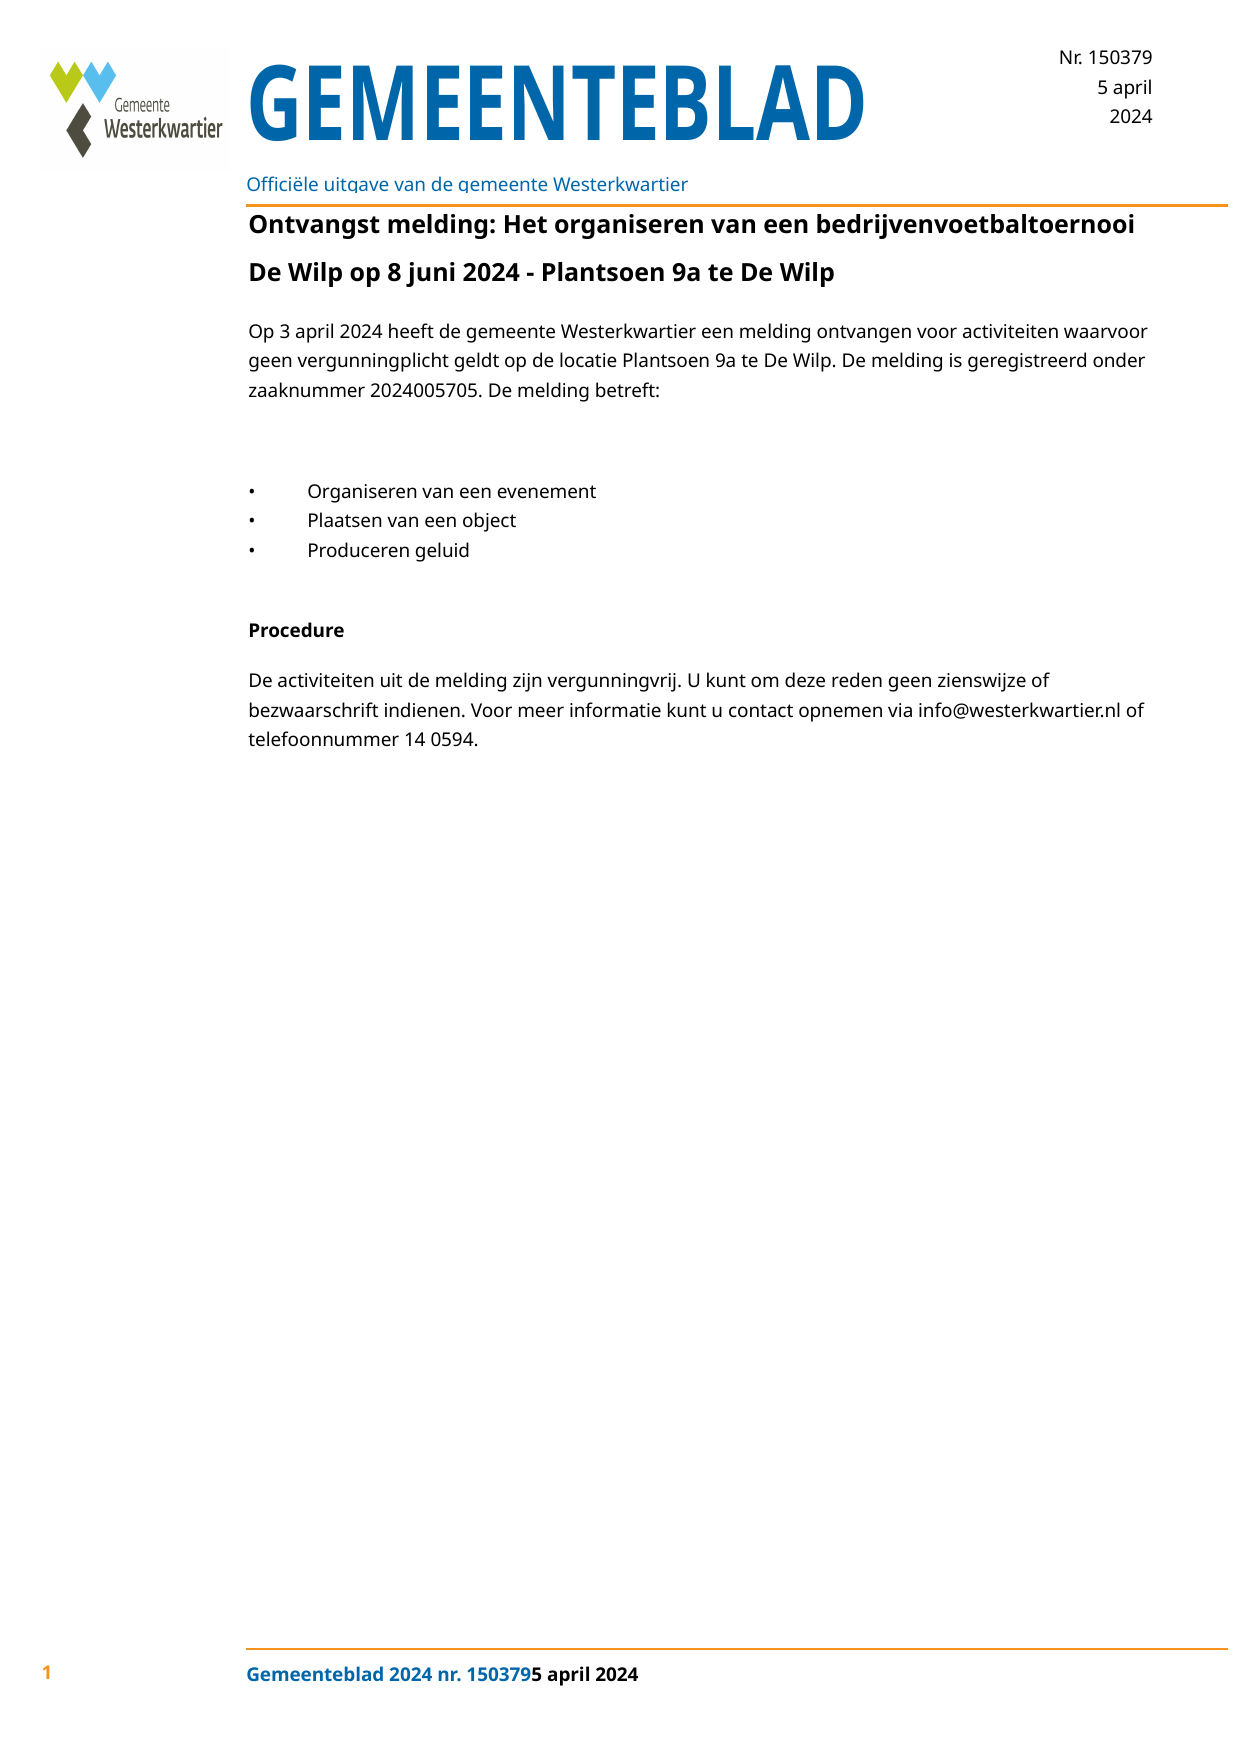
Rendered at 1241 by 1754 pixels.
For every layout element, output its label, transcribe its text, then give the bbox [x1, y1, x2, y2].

text Procedure [248, 617, 1152, 643]
list Organiseren van een evenement [248, 478, 1152, 504]
picture [41, 47, 231, 172]
list Plaatsen van een object [248, 507, 1152, 533]
list Produceren geluid [248, 537, 1152, 563]
text Op 3 april 2024 heeft de gemeente Westerkwartier een melding ontvangen voor activiteiten waarvoor geen vergunningplicht geldt op de locatie Plantsoen 9a te De Wilp. De melding is geregistreerd onder zaaknummer 2024005705. De melding betreft: [248, 318, 1152, 403]
text Ontvangst melding: Het organiseren van een bedrijvenvoetbaltoernooi De Wilp op 8 juni 2024 - Plantsoen 9a te De Wilp [248, 207, 1152, 288]
text De activiteiten uit de melding zijn vergunningvrij. U kunt om deze reden geen zienswijze of bezwaarschrift indienen. Voor meer informatie kunt u contact opnemen via info@westerkwartier.nl of telefoonnummer 14 0594. [248, 667, 1152, 752]
